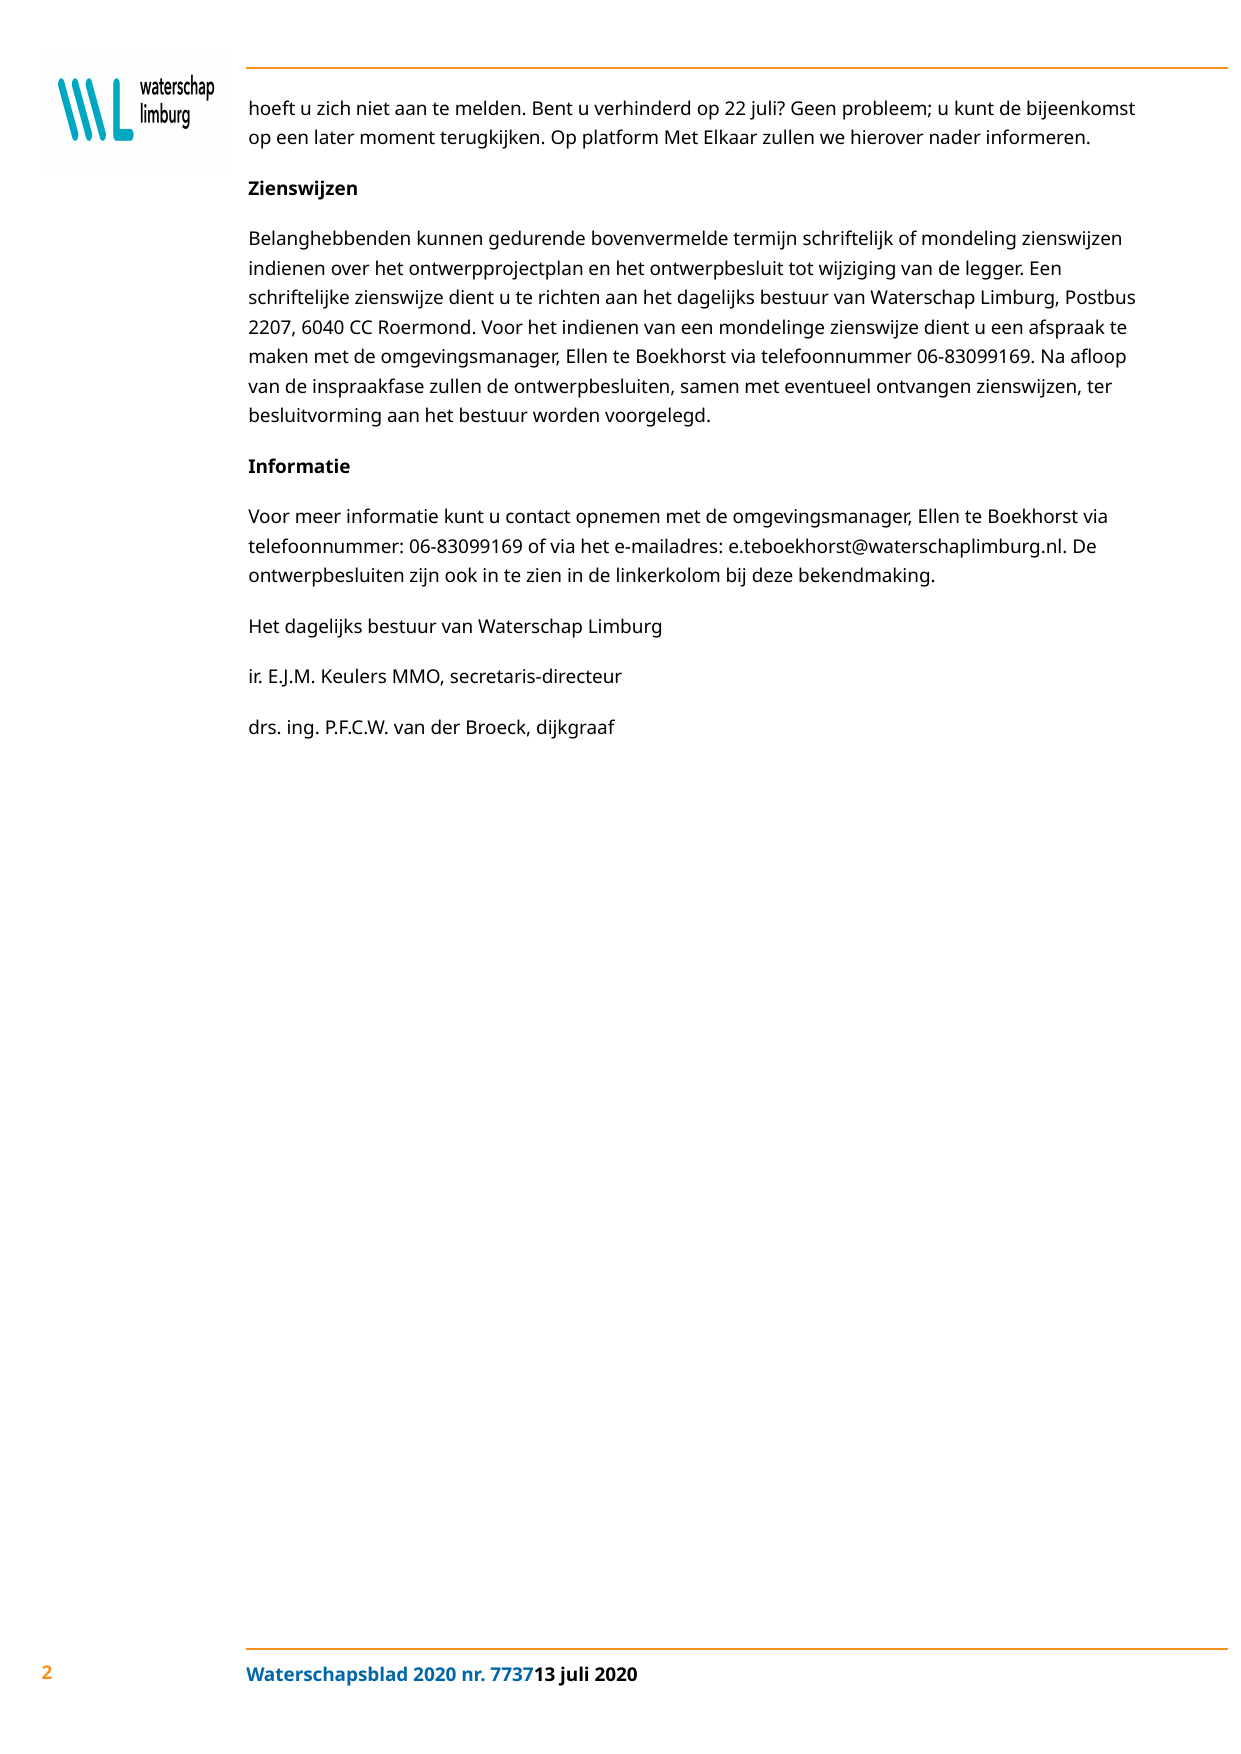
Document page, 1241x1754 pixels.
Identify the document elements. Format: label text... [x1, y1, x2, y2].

text ir. E.J.M. Keulers MMO, secretaris-directeur [248, 663, 1152, 689]
text Voor meer informatie kunt u contact opnemen met de omgevingsmanager, Ellen te Boekhorst via telefoonnummer: 06-83099169 of via het e-mailadres: e.teboekhorst@waterschaplimburg.nl. De ontwerpbesluiten zijn ook in te zien in de linkerkolom bij deze bekendmaking. [248, 503, 1152, 588]
text Het dagelijks bestuur van Waterschap Limburg [248, 613, 1152, 639]
text drs. ing. P.F.C.W. van der Broeck, dijkgraaf [248, 714, 1152, 740]
text Informatie [248, 453, 1152, 479]
picture [41, 47, 231, 172]
text hoeft u zich niet aan te melden. Bent u verhinderd op 22 juli? Geen probleem; u kunt de bijeenkomst op een later moment terugkijken. Op platform Met Elkaar zullen we hierover nader informeren. [248, 95, 1152, 150]
text Belanghebbenden kunnen gedurende bovenvermelde termijn schriftelijk of mondeling zienswijzen indienen over het ontwerpprojectplan en het ontwerpbesluit tot wijziging van de legger. Een schriftelijke zienswijze dient u te richten aan het dagelijks bestuur van Waterschap Limburg, Postbus 2207, 6040 CC Roermond. Voor het indienen van een mondelinge zienswijze dient u een afspraak te maken met de omgevingsmanager, Ellen te Boekhorst via telefoonnummer 06-83099169. Na afloop van de inspraakfase zullen de ontwerpbesluiten, samen met eventueel ontvangen zienswijzen, ter besluitvorming aan het bestuur worden voorgelegd. [248, 225, 1152, 428]
text Zienswijzen [248, 175, 1152, 201]
